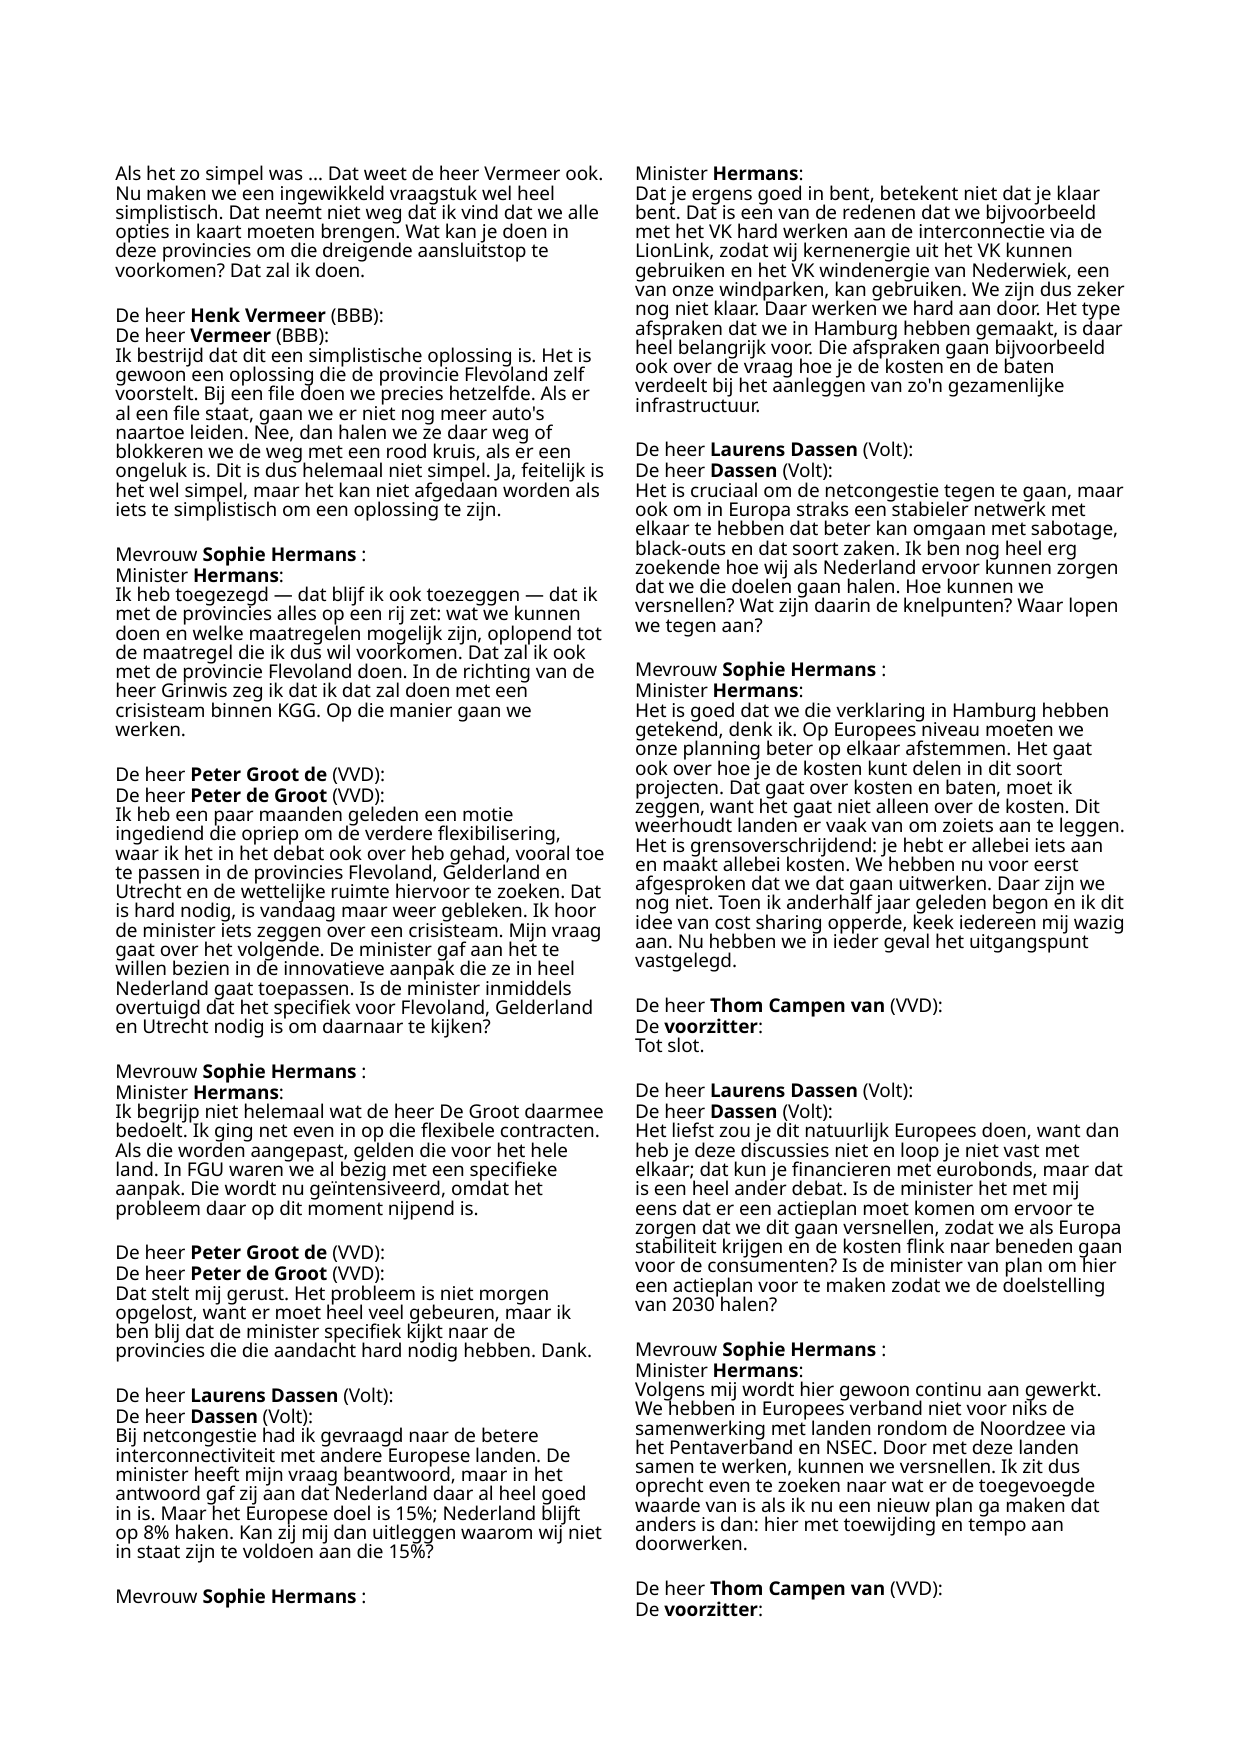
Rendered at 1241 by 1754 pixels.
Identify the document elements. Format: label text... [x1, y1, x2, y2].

text Mevrouw Sophie Hermans : [635, 657, 1125, 682]
text Minister Hermans: [635, 682, 1125, 702]
text Minister Hermans: [635, 1362, 1125, 1381]
text De heer Vermeer (BBB): [115, 327, 605, 347]
text Minister Hermans: [115, 567, 605, 586]
text Tot slot. [635, 1037, 1125, 1057]
text Dat je ergens goed in bent, betekent niet dat je klaar bent. Dat is een van de redenen dat we bijvoorbeeld met het VK hard werken aan de interconnectie via de LionLink, zodat wij kernenergie uit het VK kunnen gebruiken en het VK windenergie van Nederwiek, een van onze windparken, kan gebruiken. We zijn dus zeker nog niet klaar. Daar werken we hard aan door. Het type afspraken dat we in Hamburg hebben gemaakt, is daar heel belangrijk voor. Die afspraken gaan bijvoorbeeld ook over de vraag hoe je de kosten en de baten verdeelt bij het aanleggen van zo'n gezamenlijke infrastructuur. [635, 184, 1125, 416]
text De heer Thom Campen van (VVD): [635, 1575, 1125, 1601]
text De voorzitter: [635, 1601, 1125, 1620]
text De voorzitter: [635, 1018, 1125, 1037]
text De heer Dassen (Volt): [635, 1103, 1125, 1122]
text De heer Peter de Groot (VVD): [115, 1265, 605, 1284]
text Mevrouw Sophie Hermans : [115, 1058, 605, 1084]
text Ik begrijp niet helemaal wat de heer De Groot daarmee bedoelt. Ik ging net even in op die flexibele contracten. Als die worden aangepast, gelden die voor het hele land. In FGU waren we al bezig met een specifieke aanpak. Die wordt nu geïntensiveerd, omdat het probleem daar op dit moment nijpend is. [115, 1103, 605, 1219]
text Het liefst zou je dit natuurlijk Europees doen, want dan heb je deze discussies niet en loop je niet vast met elkaar; dat kun je financieren met eurobonds, maar dat is een heel ander debat. Is de minister het met mij eens dat er een actieplan moet komen om ervoor te zorgen dat we dit gaan versnellen, zodat we als Europa stabiliteit krijgen en de kosten flink naar beneden gaan voor de consumenten? Is de minister van plan om hier een actieplan voor te maken zodat we de doelstelling van 2030 halen? [635, 1122, 1125, 1315]
text Ik bestrijd dat dit een simplistische oplossing is. Het is gewoon een oplossing die de provincie Flevoland zelf voorstelt. Bij een file doen we precies hetzelfde. Als er al een file staat, gaan we er niet nog meer auto's naartoe leiden. Nee, dan halen we ze daar weg of blokkeren we de weg met een rood kruis, als er een ongeluk is. Dit is dus helemaal niet simpel. Ja, feitelijk is het wel simpel, maar het kan niet afgedaan worden als iets te simplistisch om een oplossing te zijn. [115, 347, 605, 520]
text De heer Laurens Dassen (Volt): [115, 1382, 605, 1408]
text Als het zo simpel was … Dat weet de heer Vermeer ook. Nu maken we een ingewikkeld vraagstuk wel heel simplistisch. Dat neemt niet weg dat ik vind dat we alle opties in kaart moeten brengen. Wat kan je doen in deze provincies om die dreigende aansluitstop te voorkomen? Dat zal ik doen. [115, 165, 605, 281]
text Ik heb een paar maanden geleden een motie ingediend die opriep om de verdere flexibilisering, waar ik het in het debat ook over heb gehad, vooral toe te passen in de provincies Flevoland, Gelderland en Utrecht en de wettelijke ruimte hiervoor te zoeken. Dat is hard nodig, is vandaag maar weer gebleken. Ik hoor de minister iets zeggen over een crisisteam. Mijn vraag gaat over het volgende. De minister gaf aan het te willen bezien in de innovatieve aanpak die ze in heel Nederland gaat toepassen. Is de minister inmiddels overtuigd dat het specifiek voor Flevoland, Gelderland en Utrecht nodig is om daarnaar te kijken? [115, 806, 605, 1037]
text De heer Dassen (Volt): [635, 462, 1125, 482]
text Mevrouw Sophie Hermans : [115, 541, 605, 567]
text Dat stelt mij gerust. Het probleem is niet morgen opgelost, want er moet heel veel gebeuren, maar ik ben blij dat de minister specifiek kijkt naar de provincies die die aandacht hard nodig hebben. Dank. [115, 1284, 605, 1362]
text De heer Thom Campen van (VVD): [635, 992, 1125, 1018]
text Het is goed dat we die verklaring in Hamburg hebben getekend, denk ik. Op Europees niveau moeten we onze planning beter op elkaar afstemmen. Het gaat ook over hoe je de kosten kunt delen in dit soort projecten. Dat gaat over kosten en baten, moet ik zeggen, want het gaat niet alleen over de kosten. Dit weerhoudt landen er vaak van om zoiets aan te leggen. Het is grensoverschrijdend: je hebt er allebei iets aan en maakt allebei kosten. We hebben nu voor eerst afgesproken dat we dat gaan uitwerken. Daar zijn we nog niet. Toen ik anderhalf jaar geleden begon en ik dit idee van cost sharing opperde, keek iedereen mij wazig aan. Nu hebben we in ieder geval het uitgangspunt vastgelegd. [635, 702, 1125, 971]
text De heer Dassen (Volt): [115, 1408, 605, 1427]
text Bij netcongestie had ik gevraagd naar de betere interconnectiviteit met andere Europese landen. De minister heeft mijn vraag beantwoord, maar in het antwoord gaf zij aan dat Nederland daar al heel goed in is. Maar het Europese doel is 15%; Nederland blijft op 8% haken. Kan zij mij dan uitleggen waarom wij niet in staat zijn te voldoen aan die 15%? [115, 1427, 605, 1562]
text Minister Hermans: [115, 1084, 605, 1103]
text Mevrouw Sophie Hermans : [115, 1583, 605, 1609]
text De heer Henk Vermeer (BBB): [115, 302, 605, 327]
text De heer Laurens Dassen (Volt): [635, 437, 1125, 462]
text De heer Laurens Dassen (Volt): [635, 1077, 1125, 1103]
text Het is cruciaal om de netcongestie tegen te gaan, maar ook om in Europa straks een stabieler netwerk met elkaar te hebben dat beter kan omgaan met sabotage, black-outs en dat soort zaken. Ik ben nog heel erg zoekende hoe wij als Nederland ervoor kunnen zorgen dat we die doelen gaan halen. Hoe kunnen we versnellen? Wat zijn daarin de knelpunten? Waar lopen we tegen aan? [635, 482, 1125, 636]
text Volgens mij wordt hier gewoon continu aan gewerkt. We hebben in Europees verband niet voor niks de samenwerking met landen rondom de Noordzee via het Pentaverband en NSEC. Door met deze landen samen te werken, kunnen we versnellen. Ik zit dus oprecht even te zoeken naar wat er de toegevoegde waarde van is als ik nu een nieuw plan ga maken dat anders is dan: hier met toewijding en tempo aan doorwerken. [635, 1381, 1125, 1554]
text Minister Hermans: [635, 165, 1125, 184]
text De heer Peter Groot de (VVD): [115, 761, 605, 787]
text De heer Peter Groot de (VVD): [115, 1239, 605, 1265]
text Ik heb toegezegd — dat blijf ik ook toezeggen — dat ik met de provincies alles op een rij zet: wat we kunnen doen en welke maatregelen mogelijk zijn, oplopend tot de maatregel die ik dus wil voorkomen. Dat zal ik ook met de provincie Flevoland doen. In de richting van de heer Grinwis zeg ik dat ik dat zal doen met een crisisteam binnen KGG. Op die manier gaan we werken. [115, 586, 605, 740]
text De heer Peter de Groot (VVD): [115, 787, 605, 806]
text Mevrouw Sophie Hermans : [635, 1336, 1125, 1362]
